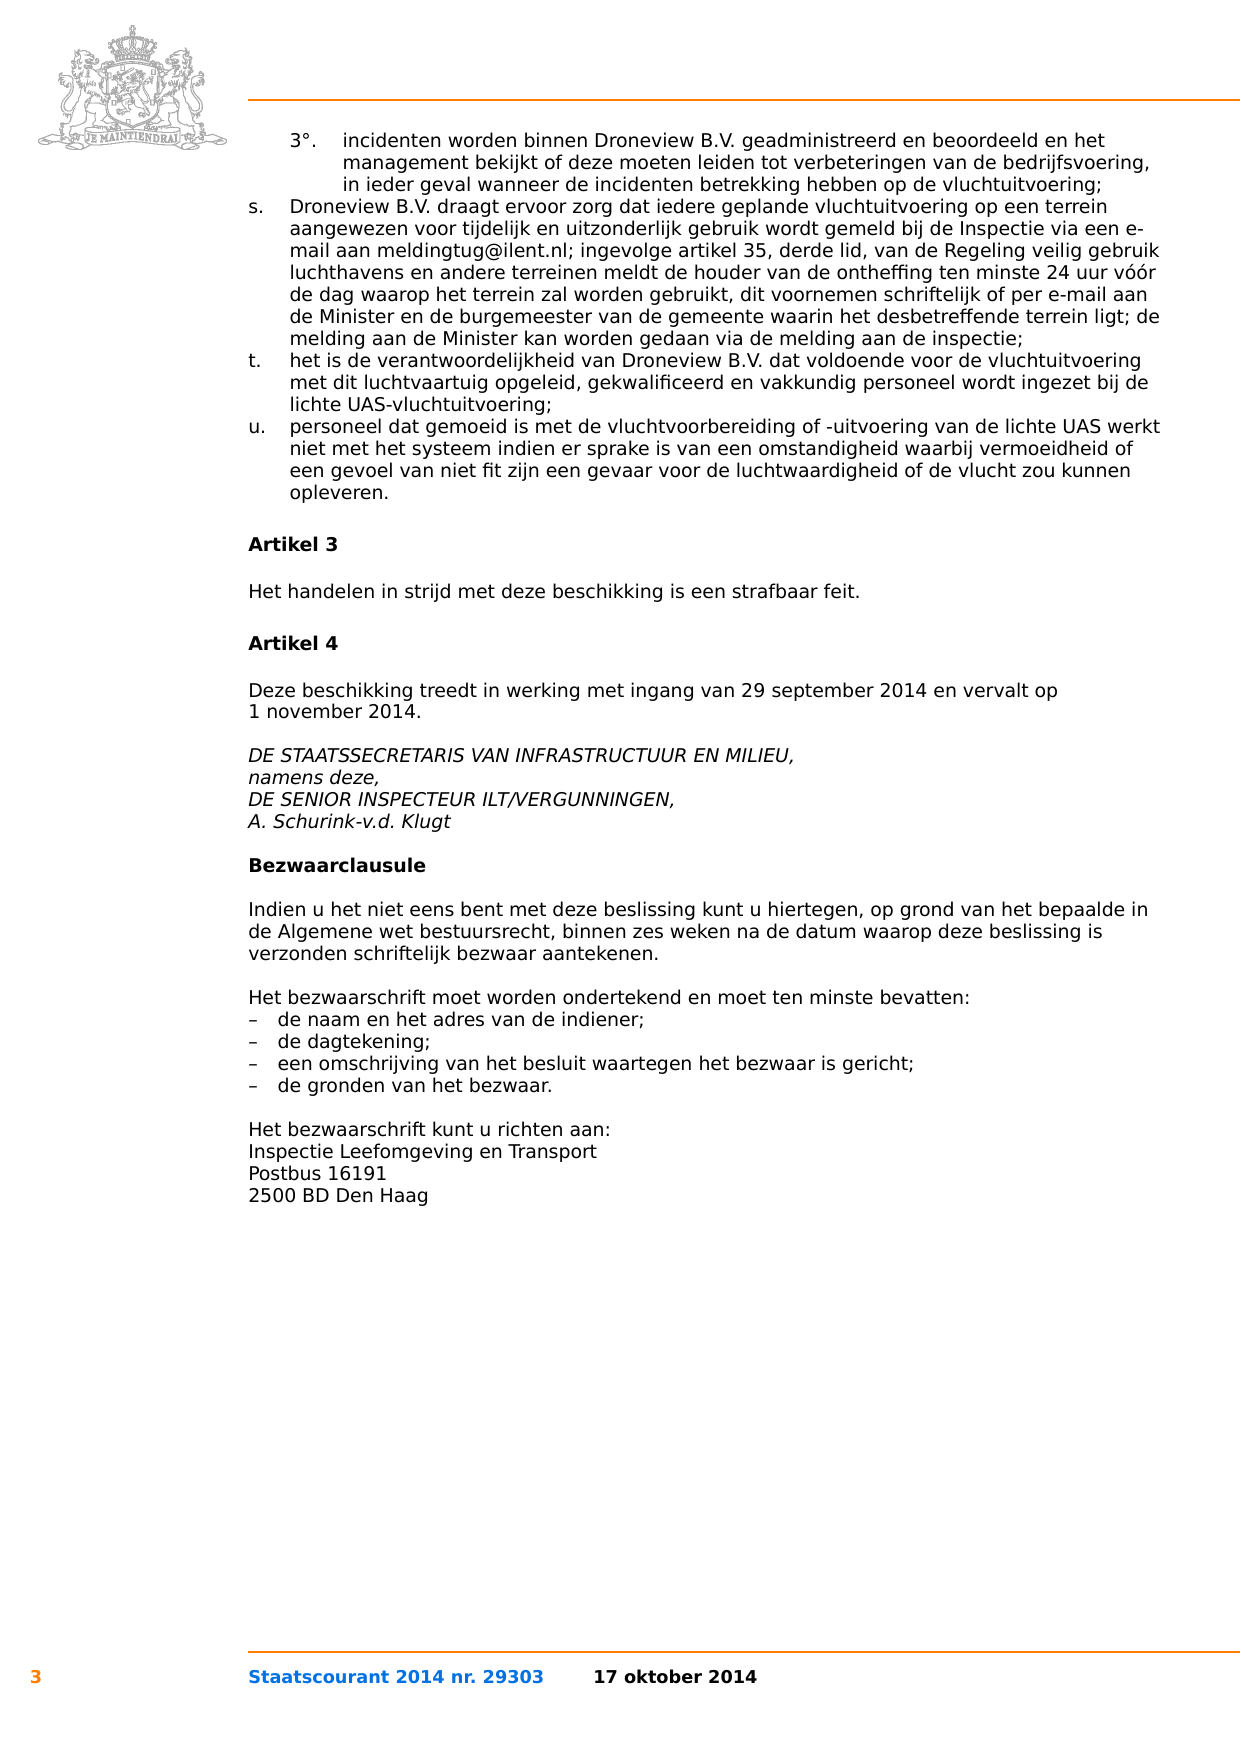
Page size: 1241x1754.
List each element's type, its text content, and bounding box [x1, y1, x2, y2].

text Het bezwaarschrift moet worden ondertekend en moet ten minste bevatten: [248, 987, 1163, 1009]
text Het bezwaarschrift kunt u richten aan: [248, 1118, 1163, 1141]
text – een omschrijving van het besluit waartegen het bezwaar is gericht; [248, 1053, 1163, 1075]
text Bezwaarclausule [248, 855, 1163, 877]
subtitle Artikel 3 [248, 533, 1163, 556]
text Indien u het niet eens bent met deze beslissing kunt u hiertegen, op grond van het bepaalde in de Algemene wet bestuursrecht, binnen zes weken na de datum waarop deze beslissing is verzonden schriftelijk bezwaar aantekenen. [248, 899, 1163, 965]
text 3°. incidenten worden binnen Droneview B.V. geadministreerd en beoordeeld en het management bekijkt of deze moeten leiden tot verbeteringen van de bedrijfsvoering, in ieder geval wanneer de incidenten betrekking hebben op de vluchtuitvoering; [289, 130, 1163, 196]
text – de naam en het adres van de indiener; [248, 1009, 1163, 1031]
text s. Droneview B.V. draagt ervoor zorg dat iedere geplande vluchtuitvoering op een terrein aangewezen voor tijdelijk en uitzonderlijk gebruik wordt gemeld bij de Inspectie via een e-mail aan meldingtug@ilent.nl; ingevolge artikel 35, derde lid, van de Regeling veilig gebruik luchthavens en andere terreinen meldt de houder van de ontheffing ten minste 24 uur vóór de dag waarop het terrein zal worden gebruikt, dit voornemen schriftelijk of per e-mail aan de Minister en de burgemeester van de gemeente waarin het desbetreffende terrein ligt; de melding aan de Minister kan worden gedaan via de melding aan de inspectie; [248, 196, 1163, 350]
picture [38, 25, 227, 150]
text t. het is de verantwoordelijkheid van Droneview B.V. dat voldoende voor de vluchtuitvoering met dit luchtvaartuig opgeleid, gekwalificeerd en vakkundig personeel wordt ingezet bij de lichte UAS-vluchtuitvoering; [248, 350, 1163, 416]
subtitle Artikel 4 [248, 632, 1163, 654]
text Inspectie Leefomgeving en Transport [248, 1141, 1163, 1162]
text DE STAATSSECRETARIS VAN INFRASTRUCTUUR EN MILIEU, namens deze, DE SENIOR INSPECTEUR ILT/VERGUNNINGEN, A. Schurink-v.d. Klugt [248, 745, 1163, 833]
text 2500 BD Den Haag [248, 1184, 1163, 1206]
text Deze beschikking treedt in werking met ingang van 29 september 2014 en vervalt op 1 november 2014. [248, 679, 1163, 723]
text Het handelen in strijd met deze beschikking is een strafbaar feit. [248, 581, 1163, 602]
text – de dagtekening; [248, 1031, 1163, 1053]
text – de gronden van het bezwaar. [248, 1075, 1163, 1097]
text Postbus 16191 [248, 1162, 1163, 1184]
text u. personeel dat gemoeid is met de vluchtvoorbereiding of -uitvoering van de lichte UAS werkt niet met het systeem indien er sprake is van een omstandigheid waarbij vermoeidheid of een gevoel van niet fit zijn een gevaar voor de luchtwaardigheid of de vlucht zou kunnen opleveren. [248, 416, 1163, 503]
